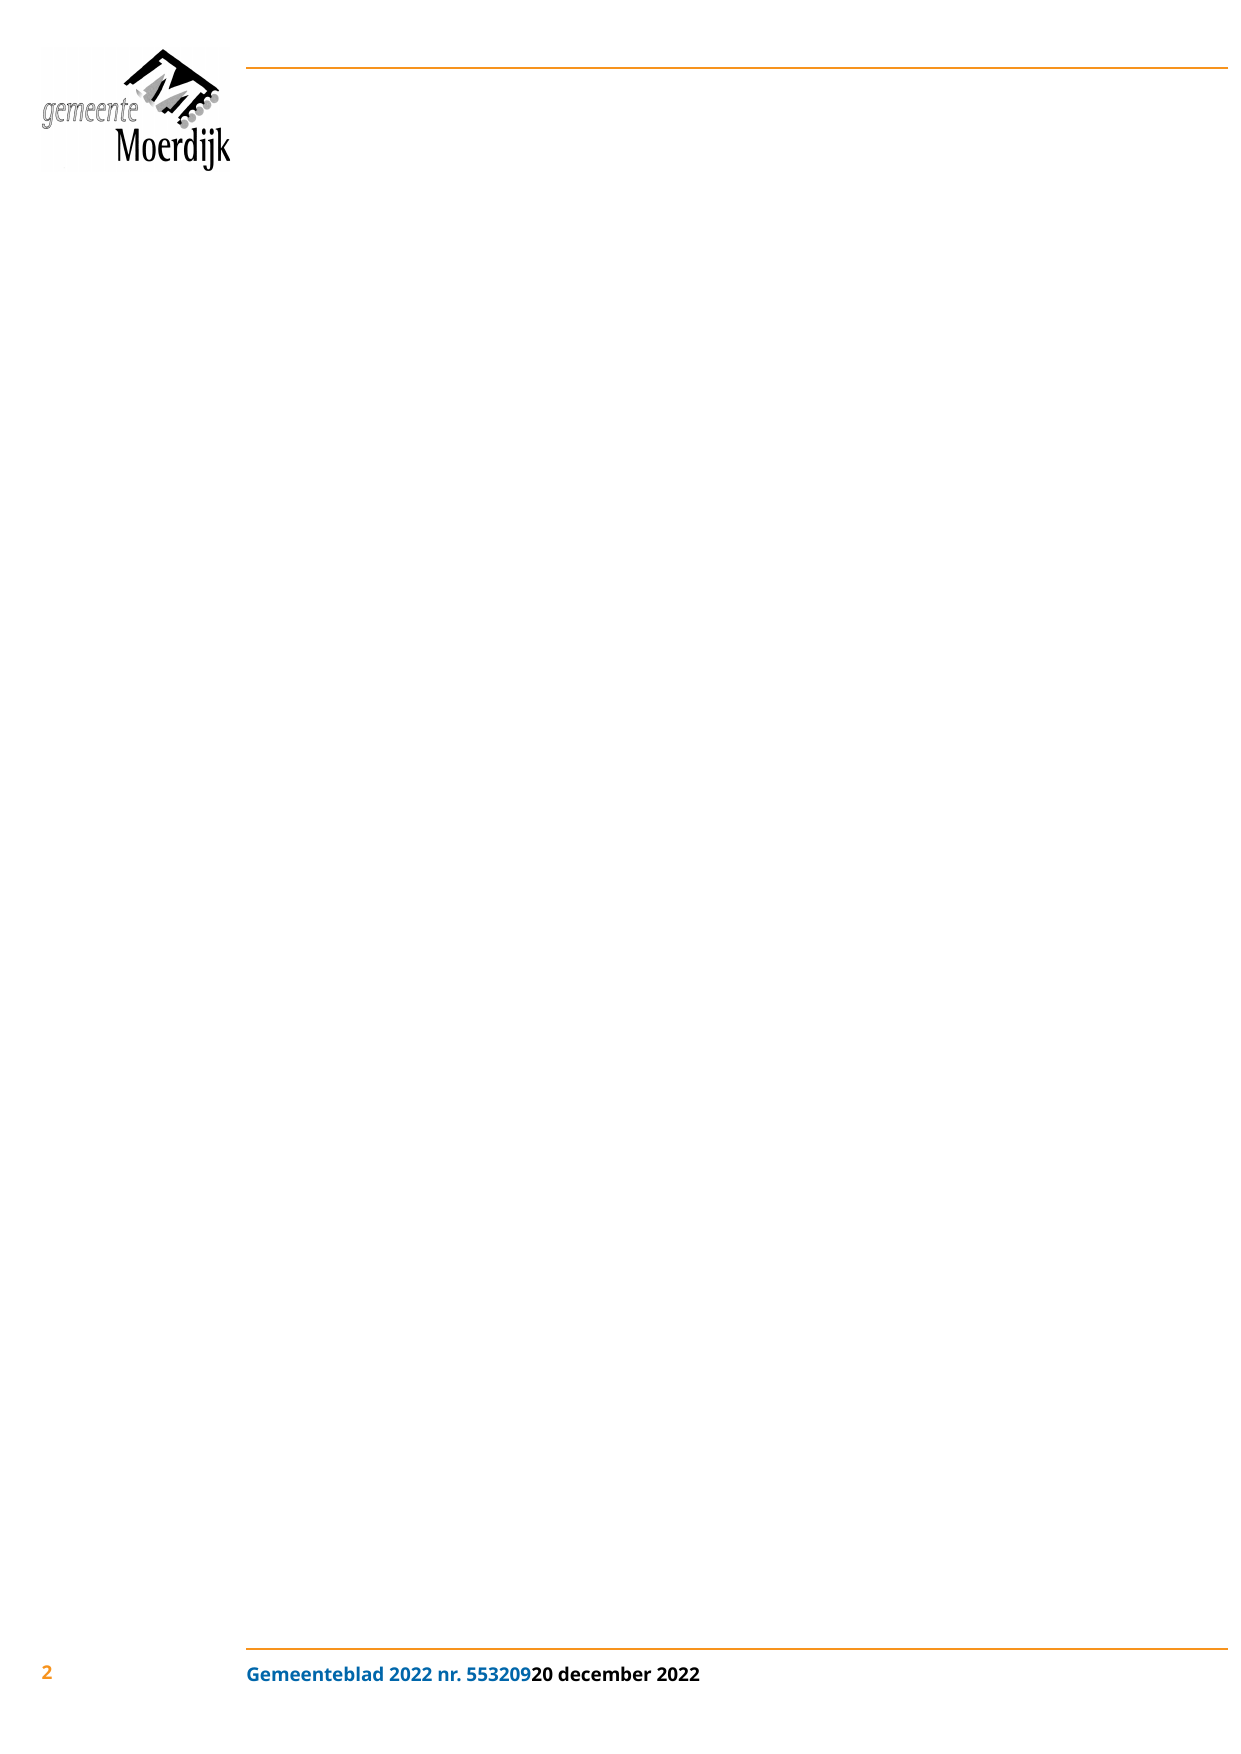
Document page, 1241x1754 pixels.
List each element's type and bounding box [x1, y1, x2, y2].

picture [41, 47, 231, 172]
